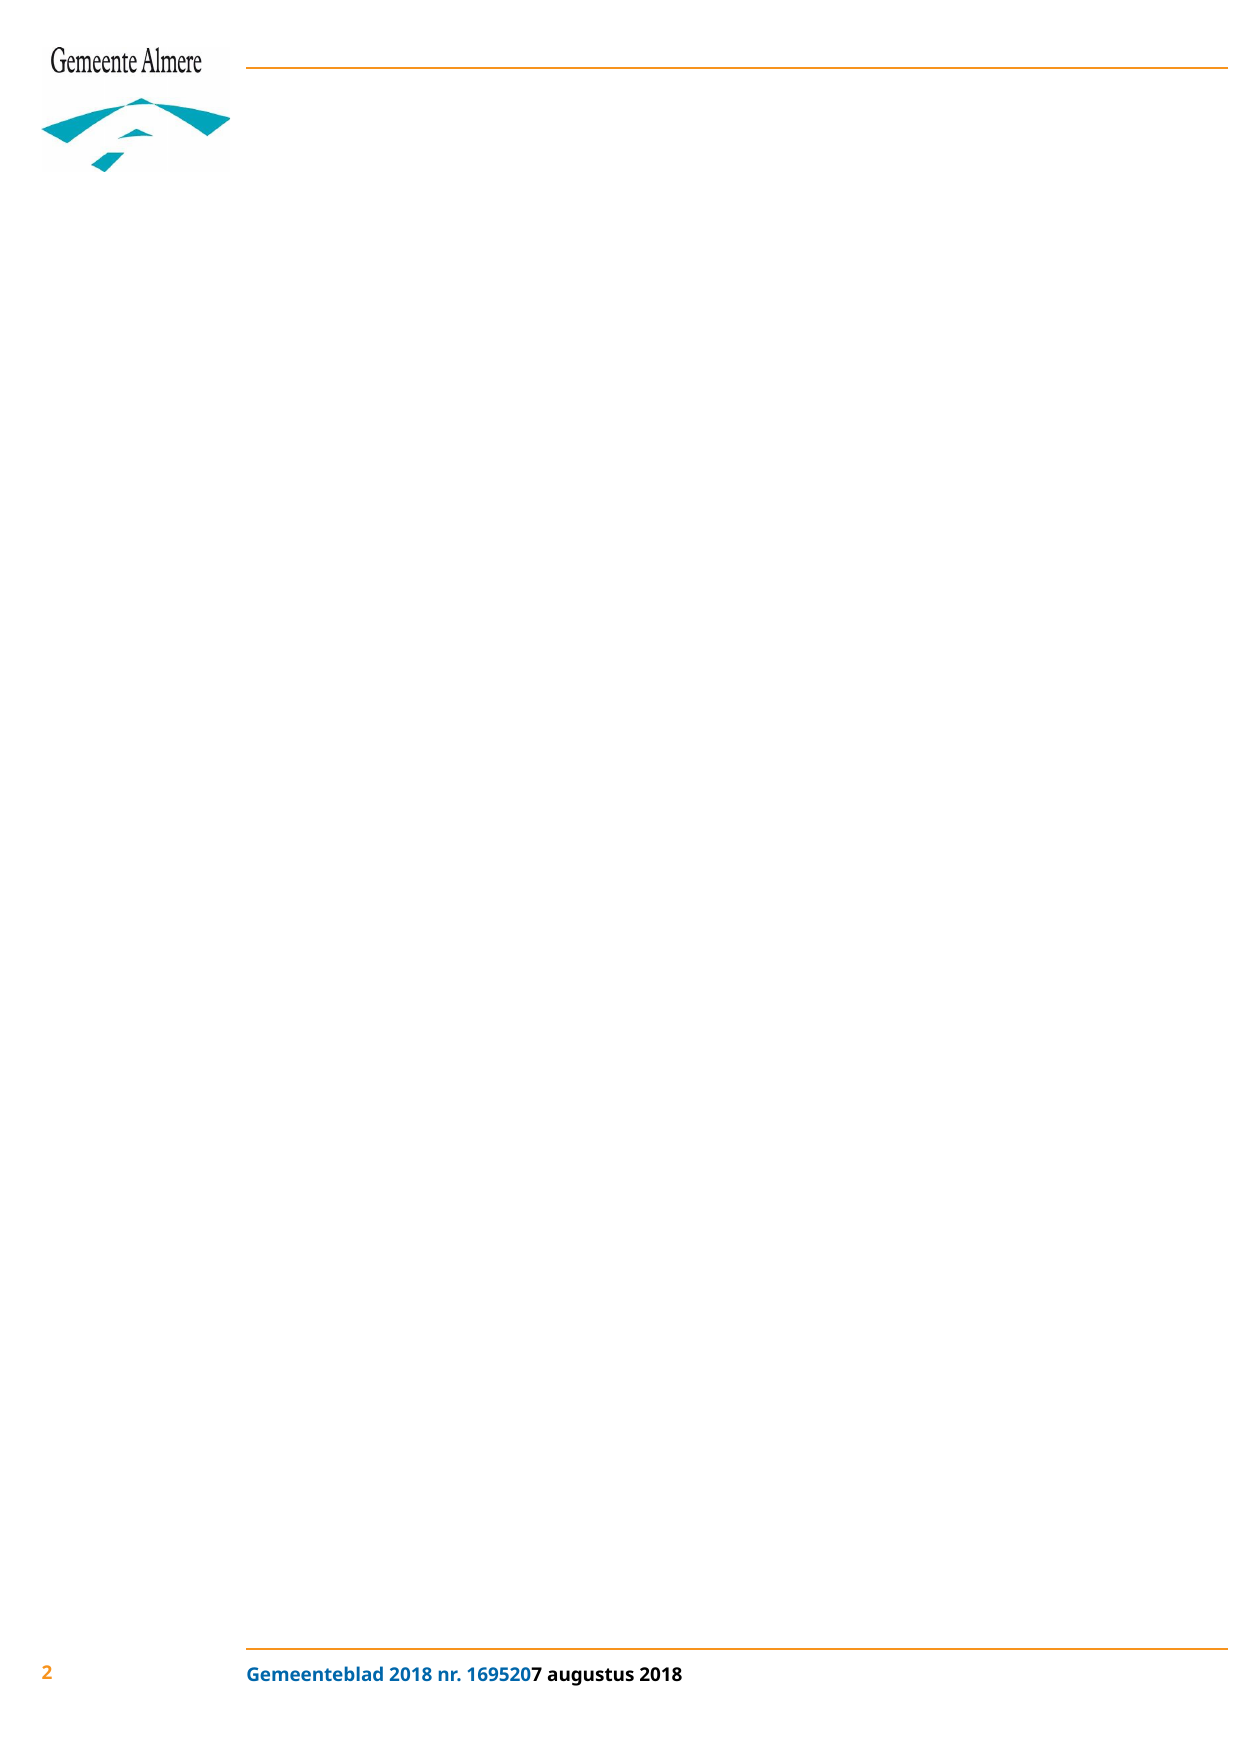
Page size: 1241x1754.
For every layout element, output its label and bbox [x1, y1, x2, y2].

picture [41, 47, 231, 172]
